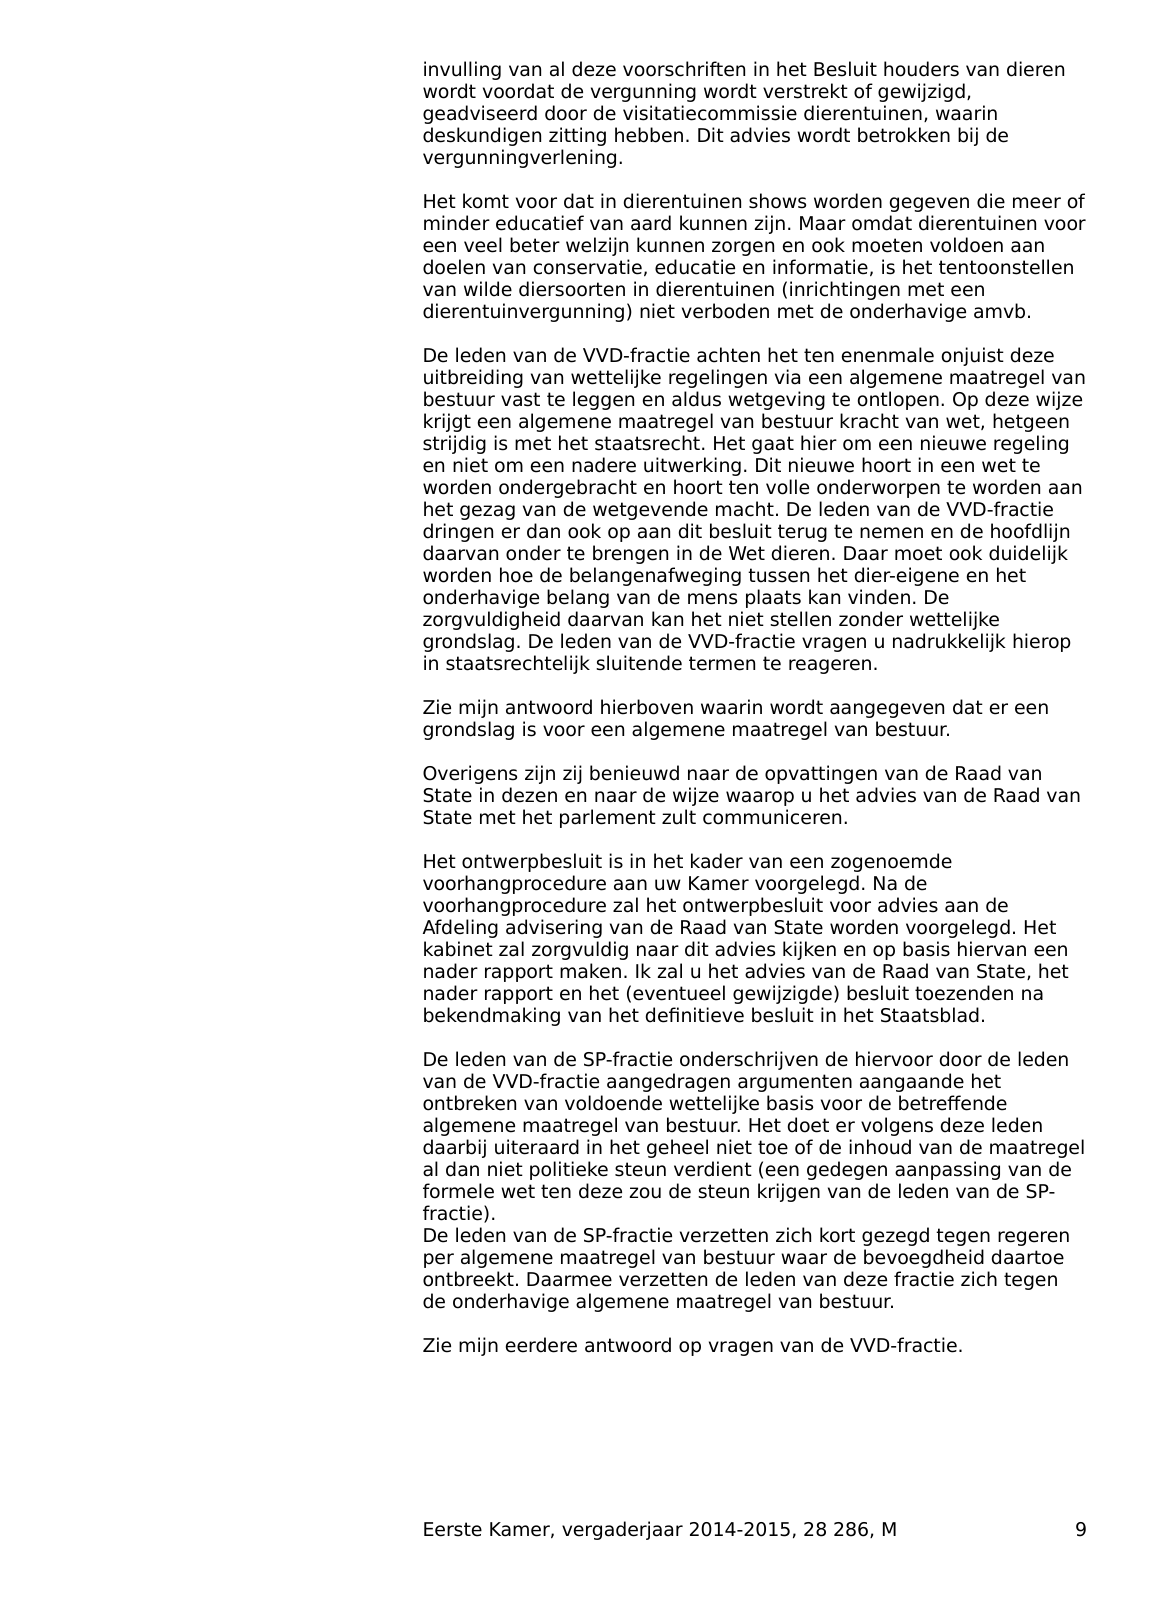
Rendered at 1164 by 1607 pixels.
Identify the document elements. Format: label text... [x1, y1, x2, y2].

text Zie mijn eerdere antwoord op vragen van de VVD-fractie. [422, 1335, 1087, 1357]
text De leden van de SP-fractie verzetten zich kort gezegd tegen regeren per algemene maatregel van bestuur waar de bevoegdheid daartoe ontbreekt. Daarmee verzetten de leden van deze fractie zich tegen de onderhavige algemene maatregel van bestuur. [422, 1225, 1087, 1313]
text De leden van de SP-fractie onderschrijven de hiervoor door de leden van de VVD-fractie aangedragen argumenten aangaande het ontbreken van voldoende wettelijke basis voor de betreffende algemene maatregel van bestuur. Het doet er volgens deze leden daarbij uiteraard in het geheel niet toe of de inhoud van de maatregel al dan niet politieke steun verdient (een gedegen aanpassing van de formele wet ten deze zou de steun krijgen van de leden van de SP-fractie). [422, 1049, 1087, 1225]
text Het komt voor dat in dierentuinen shows worden gegeven die meer of minder educatief van aard kunnen zijn. Maar omdat dierentuinen voor een veel beter welzijn kunnen zorgen en ook moeten voldoen aan doelen van conservatie, educatie en informatie, is het tentoonstellen van wilde diersoorten in dierentuinen (inrichtingen met een dierentuinvergunning) niet verboden met de onderhavige amvb. [422, 191, 1087, 323]
text invulling van al deze voorschriften in het Besluit houders van dieren wordt voordat de vergunning wordt verstrekt of gewijzigd, geadviseerd door de visitatiecommissie dierentuinen, waarin deskundigen zitting hebben. Dit advies wordt betrokken bij de vergunningverlening. [422, 59, 1087, 169]
text Zie mijn antwoord hierboven waarin wordt aangegeven dat er een grondslag is voor een algemene maatregel van bestuur. [422, 697, 1087, 741]
text De leden van de VVD-fractie achten het ten enenmale onjuist deze uitbreiding van wettelijke regelingen via een algemene maatregel van bestuur vast te leggen en aldus wetgeving te ontlopen. Op deze wijze krijgt een algemene maatregel van bestuur kracht van wet, hetgeen strijdig is met het staatsrecht. Het gaat hier om een nieuwe regeling en niet om een nadere uitwerking. Dit nieuwe hoort in een wet te worden ondergebracht en hoort ten volle onderworpen te worden aan het gezag van de wetgevende macht. De leden van de VVD-fractie dringen er dan ook op aan dit besluit terug te nemen en de hoofdlijn daarvan onder te brengen in de Wet dieren. Daar moet ook duidelijk worden hoe de belangenafweging tussen het dier-eigene en het onderhavige belang van de mens plaats kan vinden. De zorgvuldigheid daarvan kan het niet stellen zonder wettelijke grondslag. De leden van de VVD-fractie vragen u nadrukkelijk hierop in staatsrechtelijk sluitende termen te reageren. [422, 345, 1087, 675]
text Overigens zijn zij benieuwd naar de opvattingen van de Raad van State in dezen en naar de wijze waarop u het advies van de Raad van State met het parlement zult communiceren. [422, 763, 1087, 829]
text Het ontwerpbesluit is in het kader van een zogenoemde voorhangprocedure aan uw Kamer voorgelegd. Na de voorhangprocedure zal het ontwerpbesluit voor advies aan de Afdeling advisering van de Raad van State worden voorgelegd. Het kabinet zal zorgvuldig naar dit advies kijken en op basis hiervan een nader rapport maken. Ik zal u het advies van de Raad van State, het nader rapport en het (eventueel gewijzigde) besluit toezenden na bekendmaking van het definitieve besluit in het Staatsblad. [422, 851, 1087, 1027]
